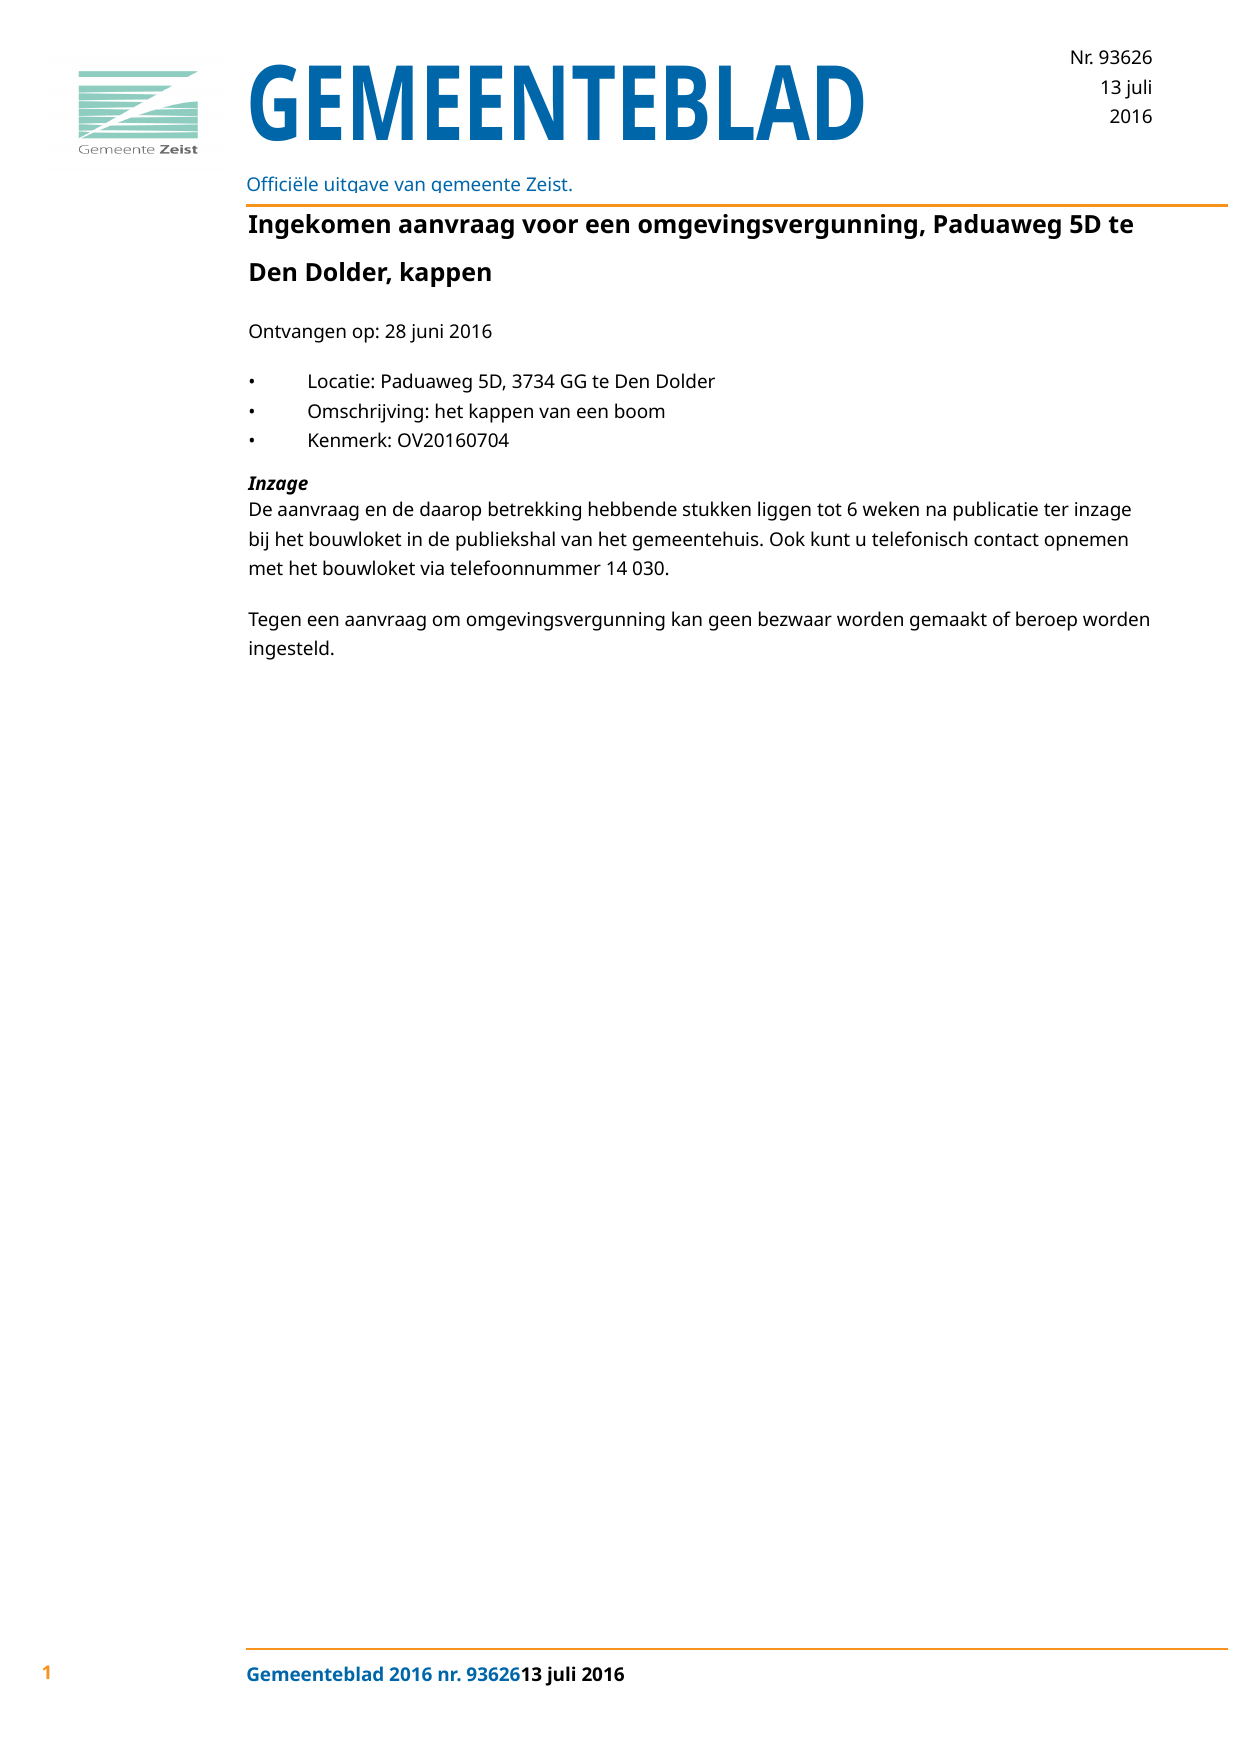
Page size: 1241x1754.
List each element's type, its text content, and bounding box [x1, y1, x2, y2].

picture [41, 47, 231, 172]
text Tegen een aanvraag om omgevingsvergunning kan geen bezwaar worden gemaakt of beroep worden ingesteld. [248, 606, 1152, 661]
list Kenmerk: OV20160704 [248, 427, 1152, 453]
list Omschrijving: het kappen van een boom [248, 398, 1152, 424]
text De aanvraag en de daarop betrekking hebbende stukken liggen tot 6 weken na publicatie ter inzage bij het bouwloket in de publiekshal van het gemeentehuis. Ook kunt u telefonisch contact opnemen met het bouwloket via telefoonnummer 14 030. [248, 496, 1152, 581]
text Inzage [248, 471, 1152, 496]
list Locatie: Paduaweg 5D, 3734 GG te Den Dolder [248, 368, 1152, 394]
text Ingekomen aanvraag voor een omgevingsvergunning, Paduaweg 5D te Den Dolder, kappen [248, 207, 1152, 288]
text Ontvangen op: 28 juni 2016 [248, 318, 1152, 344]
